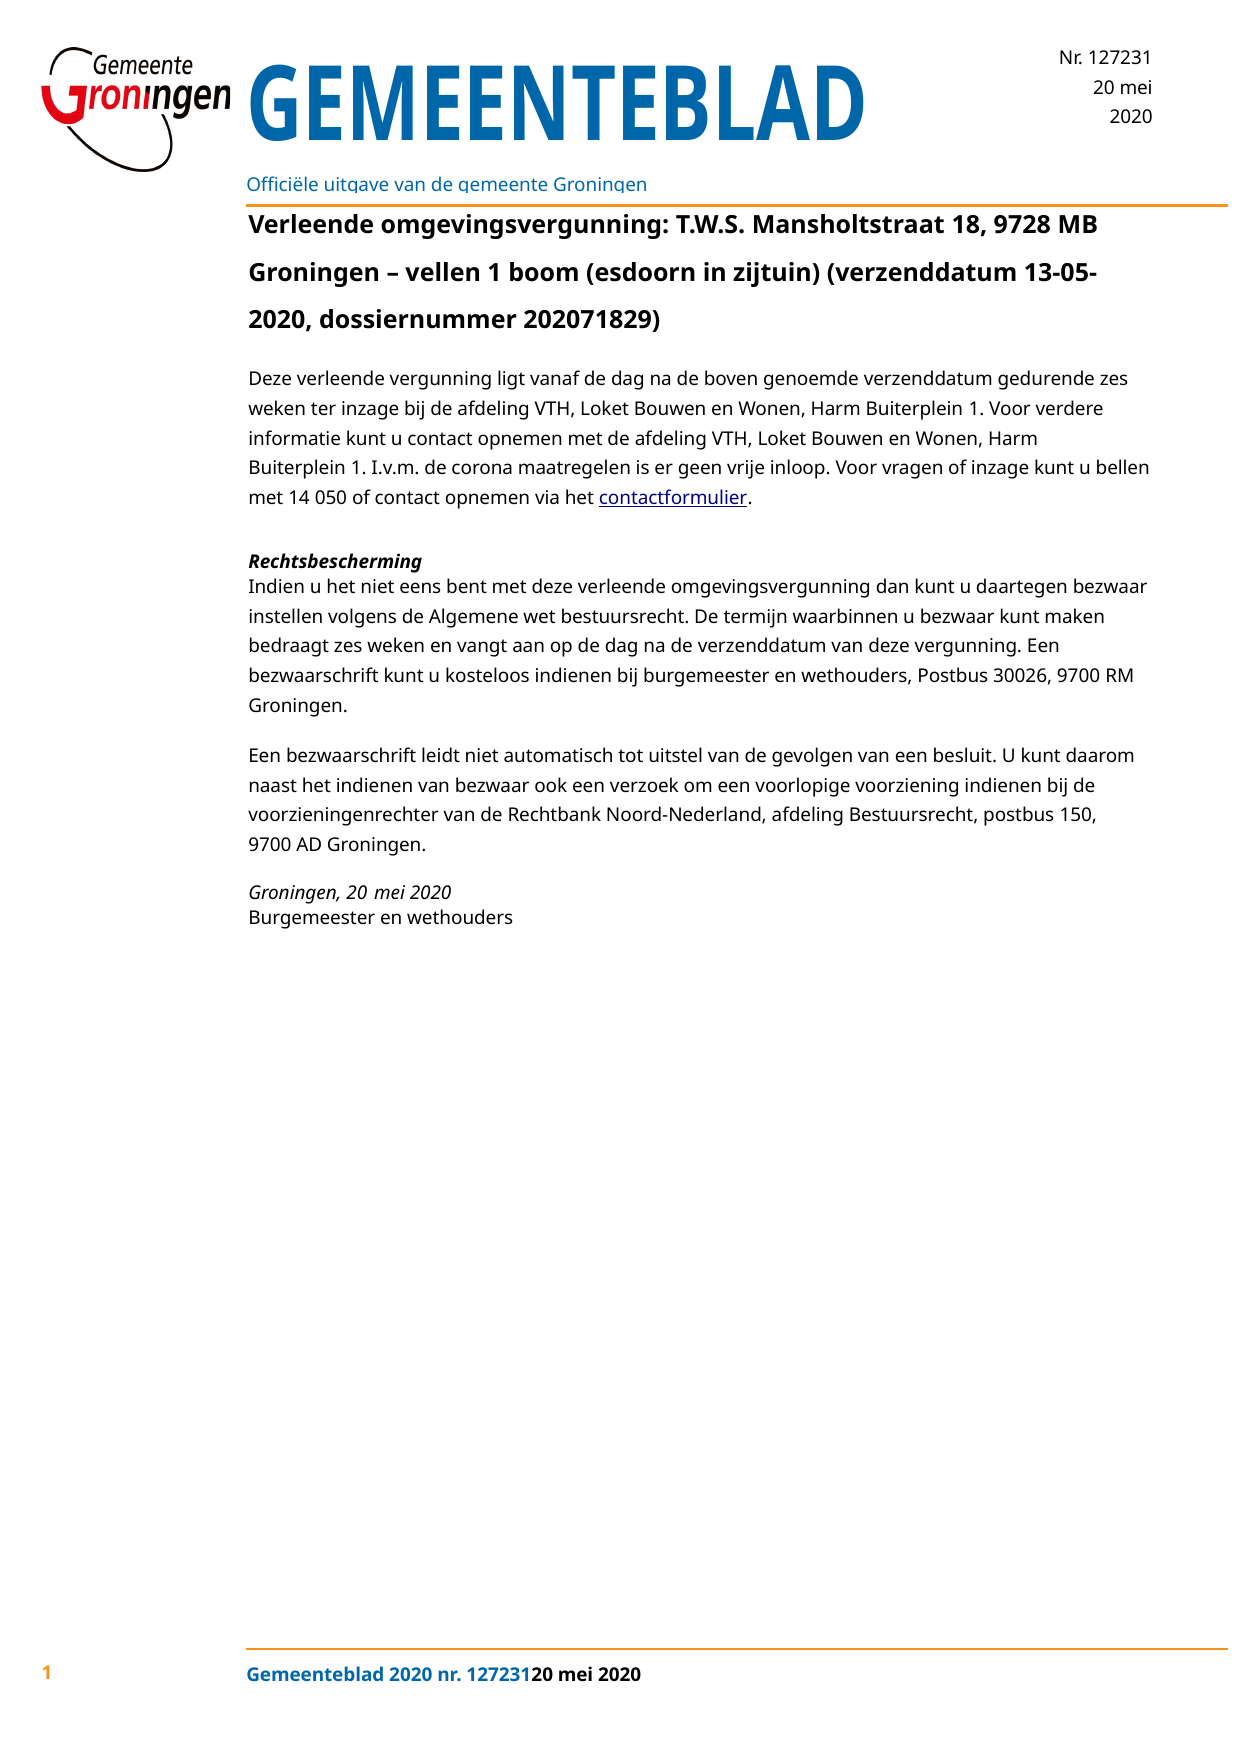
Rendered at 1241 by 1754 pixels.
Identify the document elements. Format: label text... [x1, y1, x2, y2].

text Een bezwaarschrift leidt niet automatisch tot uitstel van de gevolgen van een besluit. U kunt daarom naast het indienen van bezwaar ook een verzoek om een voorlopige voorziening indienen bij de voorzieningenrechter van de Rechtbank Noord-Nederland, afdeling Bestuursrecht, postbus 150, 9700 AD Groningen. [248, 742, 1152, 857]
text Groningen, 20 mei 2020 [248, 879, 1152, 904]
text Verleende omgevingsvergunning: T.W.S. Mansholtstraat 18, 9728 MB Groningen – vellen 1 boom (esdoorn in zijtuin) (verzenddatum 13-05-2020, dossiernummer 202071829) [248, 207, 1152, 336]
text Indien u het niet eens bent met deze verleende omgevingsvergunning dan kunt u daartegen bezwaar instellen volgens de Algemene wet bestuursrecht. De termijn waarbinnen u bezwaar kunt maken bedraagt zes weken en vangt aan op de dag na de verzenddatum van deze vergunning. Een bezwaarschrift kunt u kosteloos indienen bij burgemeester en wethouders, Postbus 30026, 9700 RM Groningen. [248, 573, 1152, 718]
text Rechtsbescherming [248, 548, 1152, 573]
text Deze verleende vergunning ligt vanaf de dag na de boven genoemde verzenddatum gedurende zes weken ter inzage bij de afdeling VTH, Loket Bouwen en Wonen, Harm Buiterplein 1. Voor verdere informatie kunt u contact opnemen met de afdeling VTH, Loket Bouwen en Wonen, Harm Buiterplein 1. I.v.m. de corona maatregelen is er geen vrije inloop. Voor vragen of inzage kunt u bellen met 14 050 of contact opnemen via het contactformulier. [248, 366, 1152, 509]
picture [41, 47, 231, 172]
text Burgemeester en wethouders [248, 904, 1152, 930]
